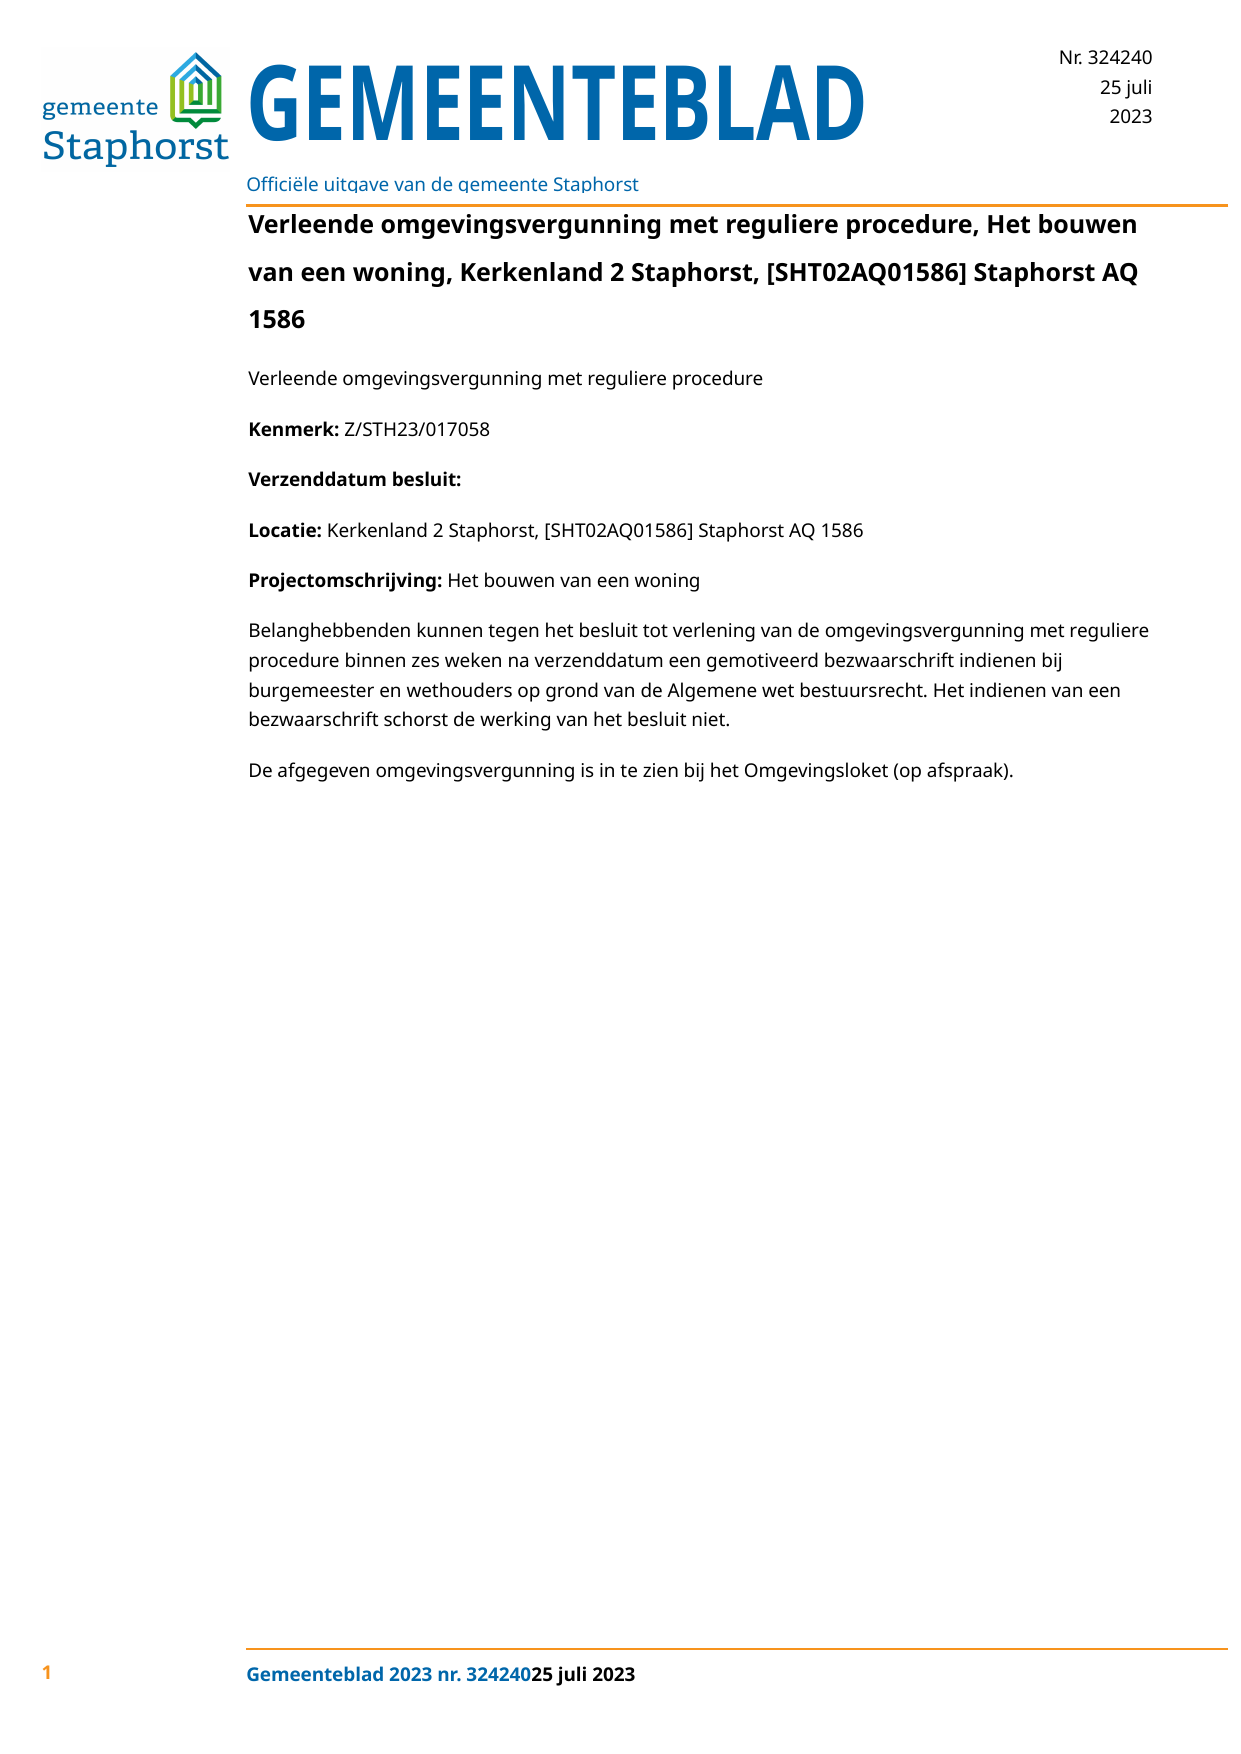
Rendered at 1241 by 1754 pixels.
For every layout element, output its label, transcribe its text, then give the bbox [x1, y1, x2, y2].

text De afgegeven omgevingsvergunning is in te zien bij het Omgevingsloket (op afspraak). [248, 757, 1152, 782]
text Verleende omgevingsvergunning met reguliere procedure, Het bouwen van een woning, Kerkenland 2 Staphorst, [SHT02AQ01586] Staphorst AQ 1586 [248, 207, 1152, 336]
picture [41, 47, 231, 172]
text Projectomschrijving: Het bouwen van een woning [248, 567, 1152, 593]
text Verzenddatum besluit: [248, 466, 1152, 492]
text Belanghebbenden kunnen tegen het besluit tot verlening van de omgevingsvergunning met reguliere procedure binnen zes weken na verzenddatum een gemotiveerd bezwaarschrift indienen bij burgemeester en wethouders op grond van de Algemene wet bestuursrecht. Het indienen van een bezwaarschrift schorst de werking van het besluit niet. [248, 618, 1152, 732]
text Verleende omgevingsvergunning met reguliere procedure [248, 366, 1152, 391]
text Kenmerk: Z/STH23/017058 [248, 416, 1152, 442]
text Locatie: Kerkenland 2 Staphorst, [SHT02AQ01586] Staphorst AQ 1586 [248, 517, 1152, 542]
